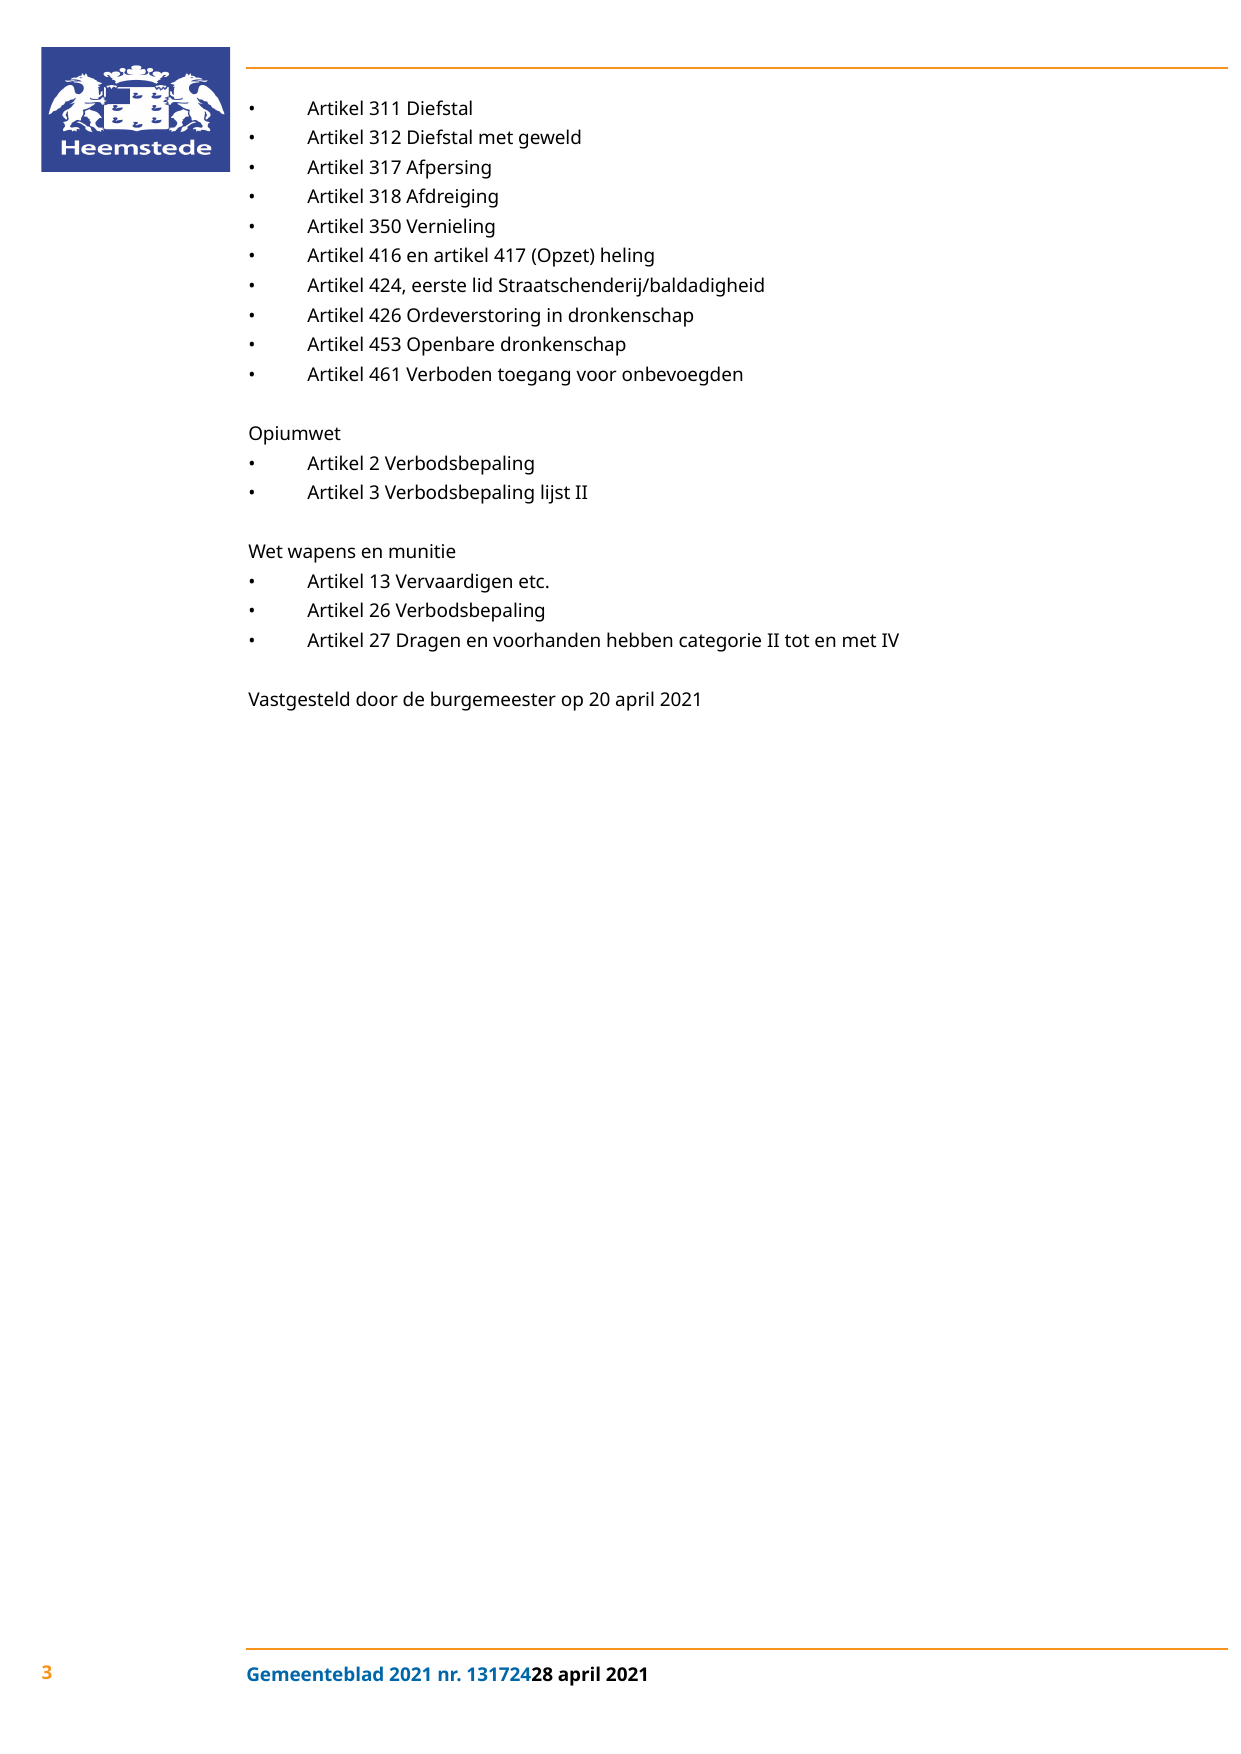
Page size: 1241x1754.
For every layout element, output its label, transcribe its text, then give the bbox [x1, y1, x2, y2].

text Vastgesteld door de burgemeester op 20 april 2021 [248, 686, 1152, 712]
list Artikel 2 Verbodsbepaling [248, 450, 1152, 476]
list Artikel 317 Afpersing [248, 154, 1152, 180]
list Artikel 424, eerste lid Straatschenderij/baldadigheid [248, 272, 1152, 298]
picture [41, 47, 231, 172]
list Artikel 13 Vervaardigen etc. [248, 568, 1152, 594]
list Artikel 461 Verboden toegang voor onbevoegden [248, 361, 1152, 387]
list Artikel 318 Afdreiging [248, 183, 1152, 209]
list Artikel 312 Diefstal met geweld [248, 124, 1152, 150]
list Artikel 426 Ordeverstoring in dronkenschap [248, 302, 1152, 328]
list Artikel 416 en artikel 417 (Opzet) heling [248, 243, 1152, 268]
list Artikel 3 Verbodsbepaling lijst II [248, 479, 1152, 505]
list Artikel 350 Vernieling [248, 213, 1152, 239]
text Wet wapens en munitie [248, 538, 1152, 564]
list Artikel 27 Dragen en voorhanden hebben categorie II tot en met IV [248, 627, 1152, 653]
text Opiumwet [248, 420, 1152, 446]
list Artikel 311 Diefstal [248, 95, 1152, 121]
list Artikel 453 Openbare dronkenschap [248, 331, 1152, 357]
list Artikel 26 Verbodsbepaling [248, 598, 1152, 623]
